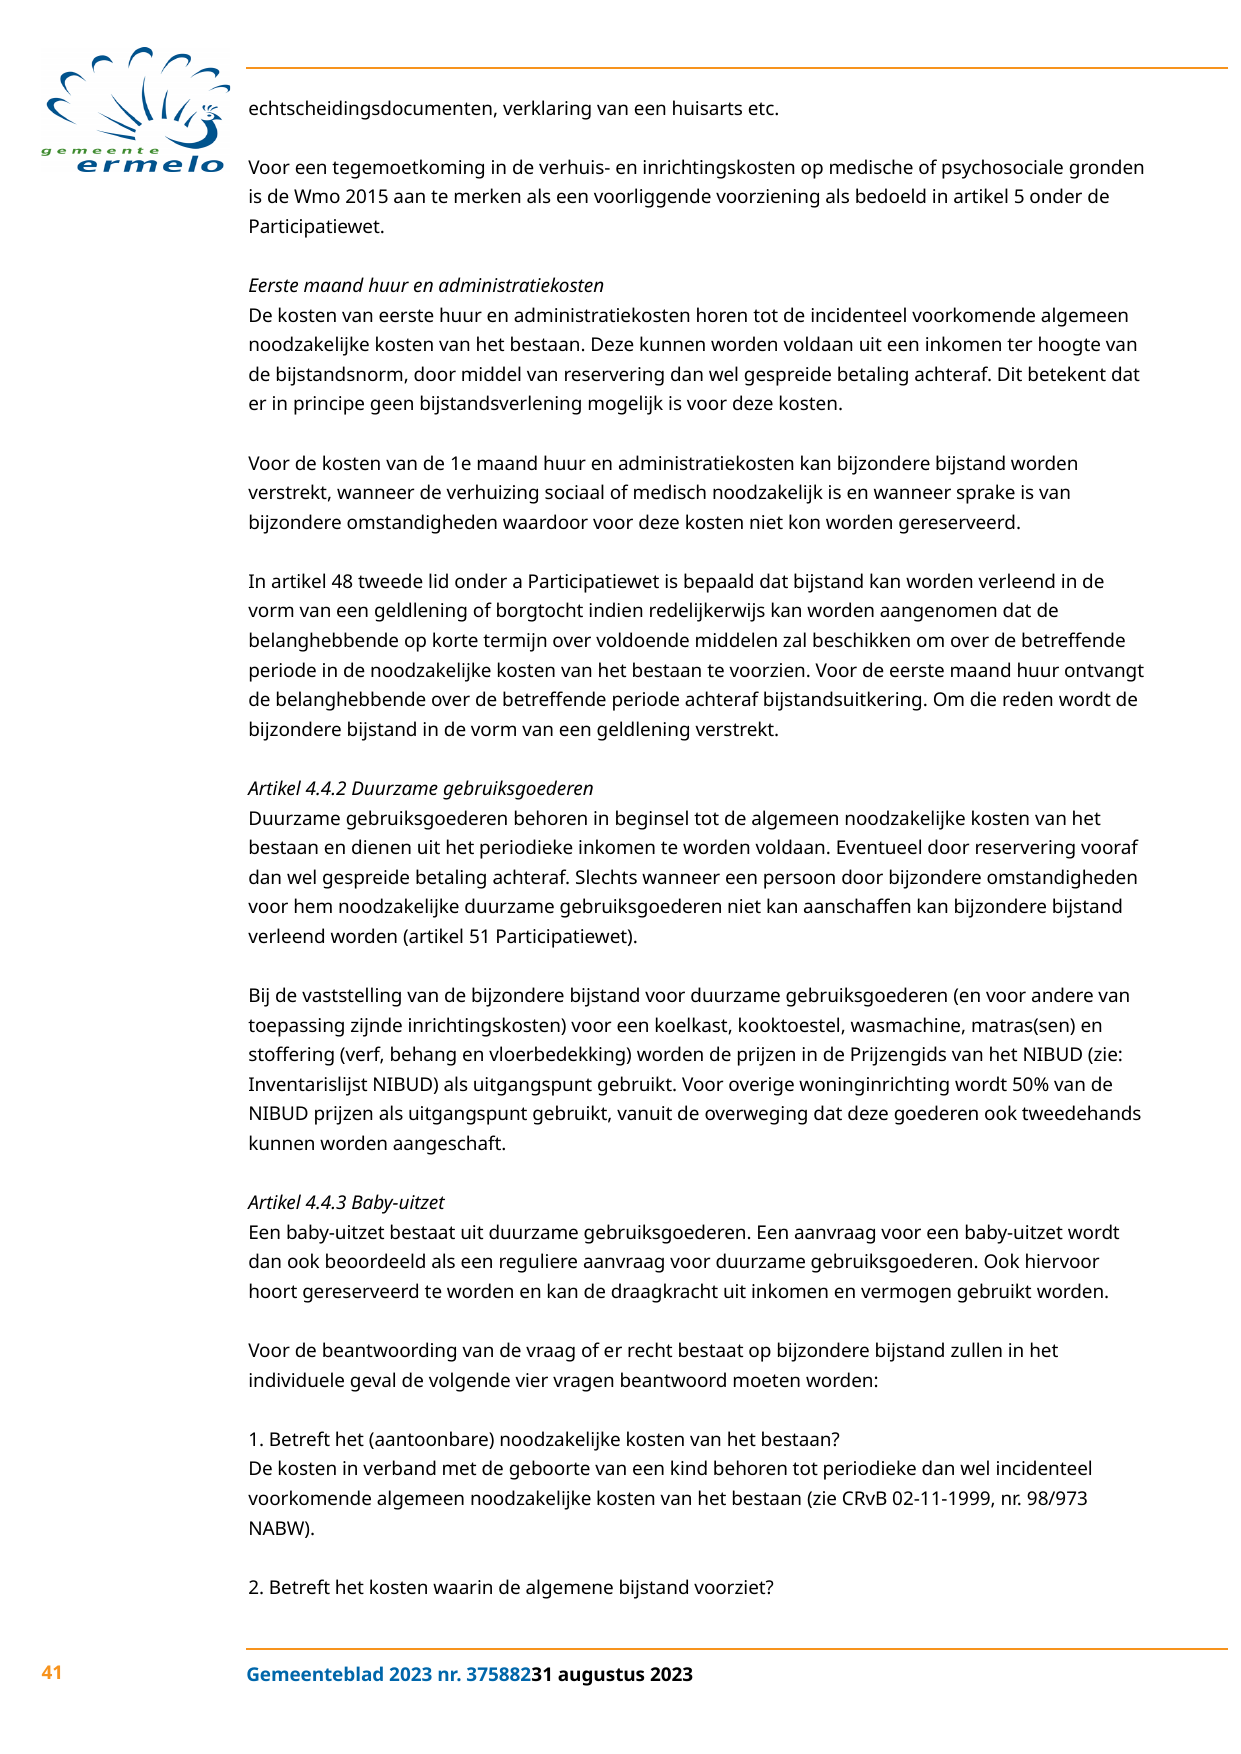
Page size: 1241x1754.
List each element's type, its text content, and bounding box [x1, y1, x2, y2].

text echtscheidingsdocumenten, verklaring van een huisarts etc. [248, 95, 1152, 121]
text Voor de kosten van de 1e maand huur en administratiekosten kan bijzondere bijstand worden verstrekt, wanneer de verhuizing sociaal of medisch noodzakelijk is en wanneer sprake is van bijzondere omstandigheden waardoor voor deze kosten niet kon worden gereserveerd. [248, 450, 1152, 535]
text Voor de beantwoording van de vraag of er recht bestaat op bijzondere bijstand zullen in het individuele geval de volgende vier vragen beantwoord moeten worden: [248, 1337, 1152, 1393]
text Bij de vaststelling van de bijzondere bijstand voor duurzame gebruiksgoederen (en voor andere van toepassing zijnde inrichtingskosten) voor een koelkast, kooktoestel, wasmachine, matras(sen) en stoffering (verf, behang en vloerbedekking) worden de prijzen in de Prijzengids van het NIBUD (zie: Inventarislijst NIBUD) als uitgangspunt gebruikt. Voor overige woninginrichting wordt 50% van de NIBUD prijzen als uitgangspunt gebruikt, vanuit de overweging dat deze goederen ook tweedehands kunnen worden aangeschaft. [248, 982, 1152, 1156]
text Artikel 4.4.2 Duurzame gebruiksgoederen [248, 775, 1152, 801]
text 2. Betreft het kosten waarin de algemene bijstand voorziet? [248, 1574, 1152, 1600]
text Artikel 4.4.3 Baby-uitzet [248, 1189, 1152, 1215]
text Duurzame gebruiksgoederen behoren in beginsel tot de algemeen noodzakelijke kosten van het bestaan en dienen uit het periodieke inkomen te worden voldaan. Eventueel door reservering vooraf dan wel gespreide betaling achteraf. Slechts wanneer een persoon door bijzondere omstandigheden voor hem noodzakelijke duurzame gebruiksgoederen niet kan aanschaffen kan bijzondere bijstand verleend worden (artikel 51 Participatiewet). [248, 805, 1152, 949]
text Voor een tegemoetkoming in de verhuis- en inrichtingskosten op medische of psychosociale gronden is de Wmo 2015 aan te merken als een voorliggende voorziening als bedoeld in artikel 5 onder de Participatiewet. [248, 154, 1152, 239]
text De kosten in verband met de geboorte van een kind behoren tot periodieke dan wel incidenteel voorkomende algemeen noodzakelijke kosten van het bestaan (zie CRvB 02-11-1999, nr. 98/973 NABW). [248, 1456, 1152, 1541]
text In artikel 48 tweede lid onder a Participatiewet is bepaald dat bijstand kan worden verleend in de vorm van een geldlening of borgtocht indien redelijkerwijs kan worden aangenomen dat de belanghebbende op korte termijn over voldoende middelen zal beschikken om over de betreffende periode in de noodzakelijke kosten van het bestaan te voorzien. Voor de eerste maand huur ontvangt de belanghebbende over de betreffende periode achteraf bijstandsuitkering. Om die reden wordt de bijzondere bijstand in de vorm van een geldlening verstrekt. [248, 568, 1152, 742]
text De kosten van eerste huur en administratiekosten horen tot de incidenteel voorkomende algemeen noodzakelijke kosten van het bestaan. Deze kunnen worden voldaan uit een inkomen ter hoogte van de bijstandsnorm, door middel van reservering dan wel gespreide betaling achteraf. Dit betekent dat er in principe geen bijstandsverlening mogelijk is voor deze kosten. [248, 302, 1152, 416]
text 1. Betreft het (aantoonbare) noodzakelijke kosten van het bestaan? [248, 1426, 1152, 1452]
picture [41, 47, 231, 172]
text Eerste maand huur en administratiekosten [248, 272, 1152, 298]
text Een baby-uitzet bestaat uit duurzame gebruiksgoederen. Een aanvraag voor een baby-uitzet wordt dan ook beoordeeld als een reguliere aanvraag voor duurzame gebruiksgoederen. Ook hiervoor hoort gereserveerd te worden en kan de draagkracht uit inkomen en vermogen gebruikt worden. [248, 1219, 1152, 1304]
